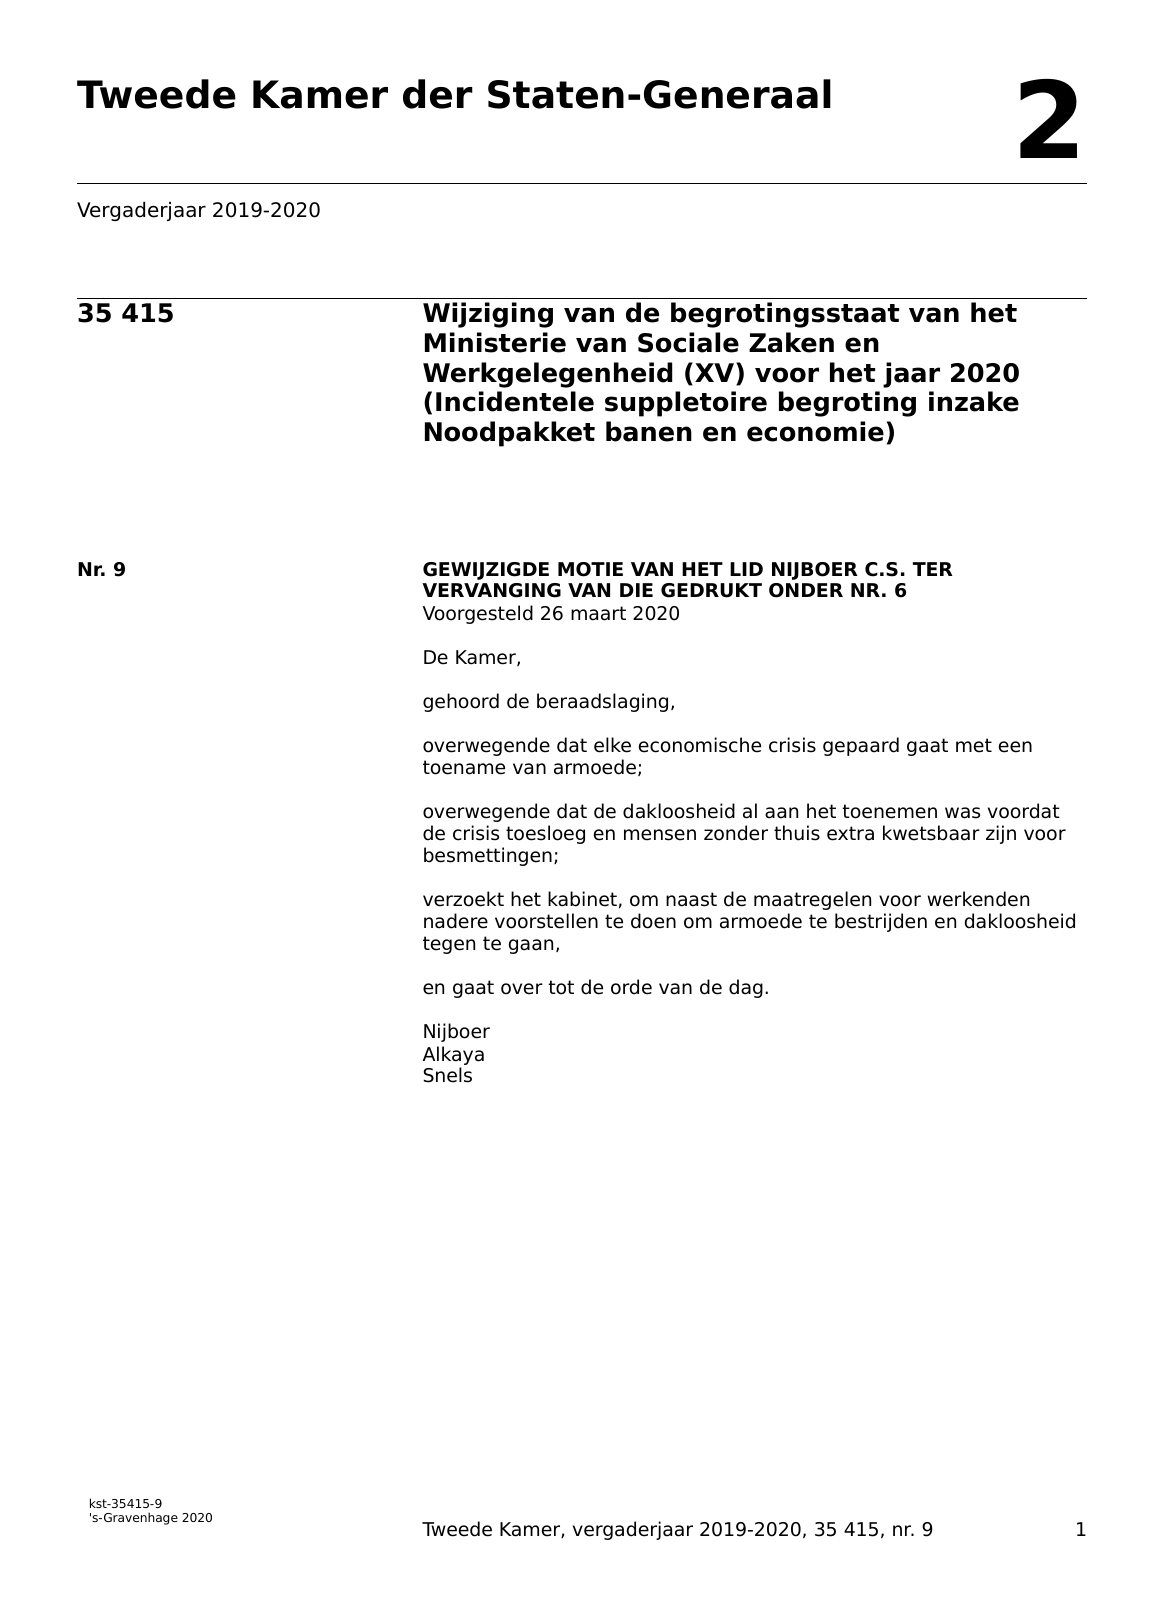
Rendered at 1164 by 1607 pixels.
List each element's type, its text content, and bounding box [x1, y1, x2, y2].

text kst-35415-9 [88, 1497, 323, 1511]
text overwegende dat elke economische crisis gepaard gaat met een toename van armoede; [422, 735, 1087, 779]
text De Kamer, [422, 647, 1087, 668]
table_cell Vergaderjaar 2019-2020 [77, 184, 1087, 298]
text en gaat over tot de orde van de dag. [422, 977, 1087, 999]
table_header Tweede Kamer der Staten-Generaal [77, 59, 886, 183]
subtitle 35 415 Wijziging van de begrotingsstaat van het Ministerie van Sociale Zaken en Werkgelegenheid (XV) voor het jaar 2020 (Incidentele suppletoire begroting inzake Noodpakket banen en economie) [77, 299, 1087, 447]
text 's-Gravenhage 2020 [88, 1511, 323, 1525]
text Nijboer [422, 1021, 1087, 1043]
table_header 2 [886, 59, 1087, 183]
text verzoekt het kabinet, om naast de maatregelen voor werkenden nadere voorstellen te doen om armoede te bestrijden en dakloosheid tegen te gaan, [422, 889, 1087, 955]
subtitle Nr. 9 GEWIJZIGDE MOTIE VAN HET LID NIJBOER C.S. TER VERVANGING VAN DIE GEDRUKT ONDER NR. 6 [77, 558, 1087, 602]
text Voorgesteld 26 maart 2020 [422, 602, 1087, 624]
text overwegende dat de dakloosheid al aan het toenemen was voordat de crisis toesloeg en mensen zonder thuis extra kwetsbaar zijn voor besmettingen; [422, 801, 1087, 867]
text Snels [422, 1065, 1087, 1087]
text Alkaya [422, 1043, 1087, 1065]
text gehoord de beraadslaging, [422, 691, 1087, 713]
